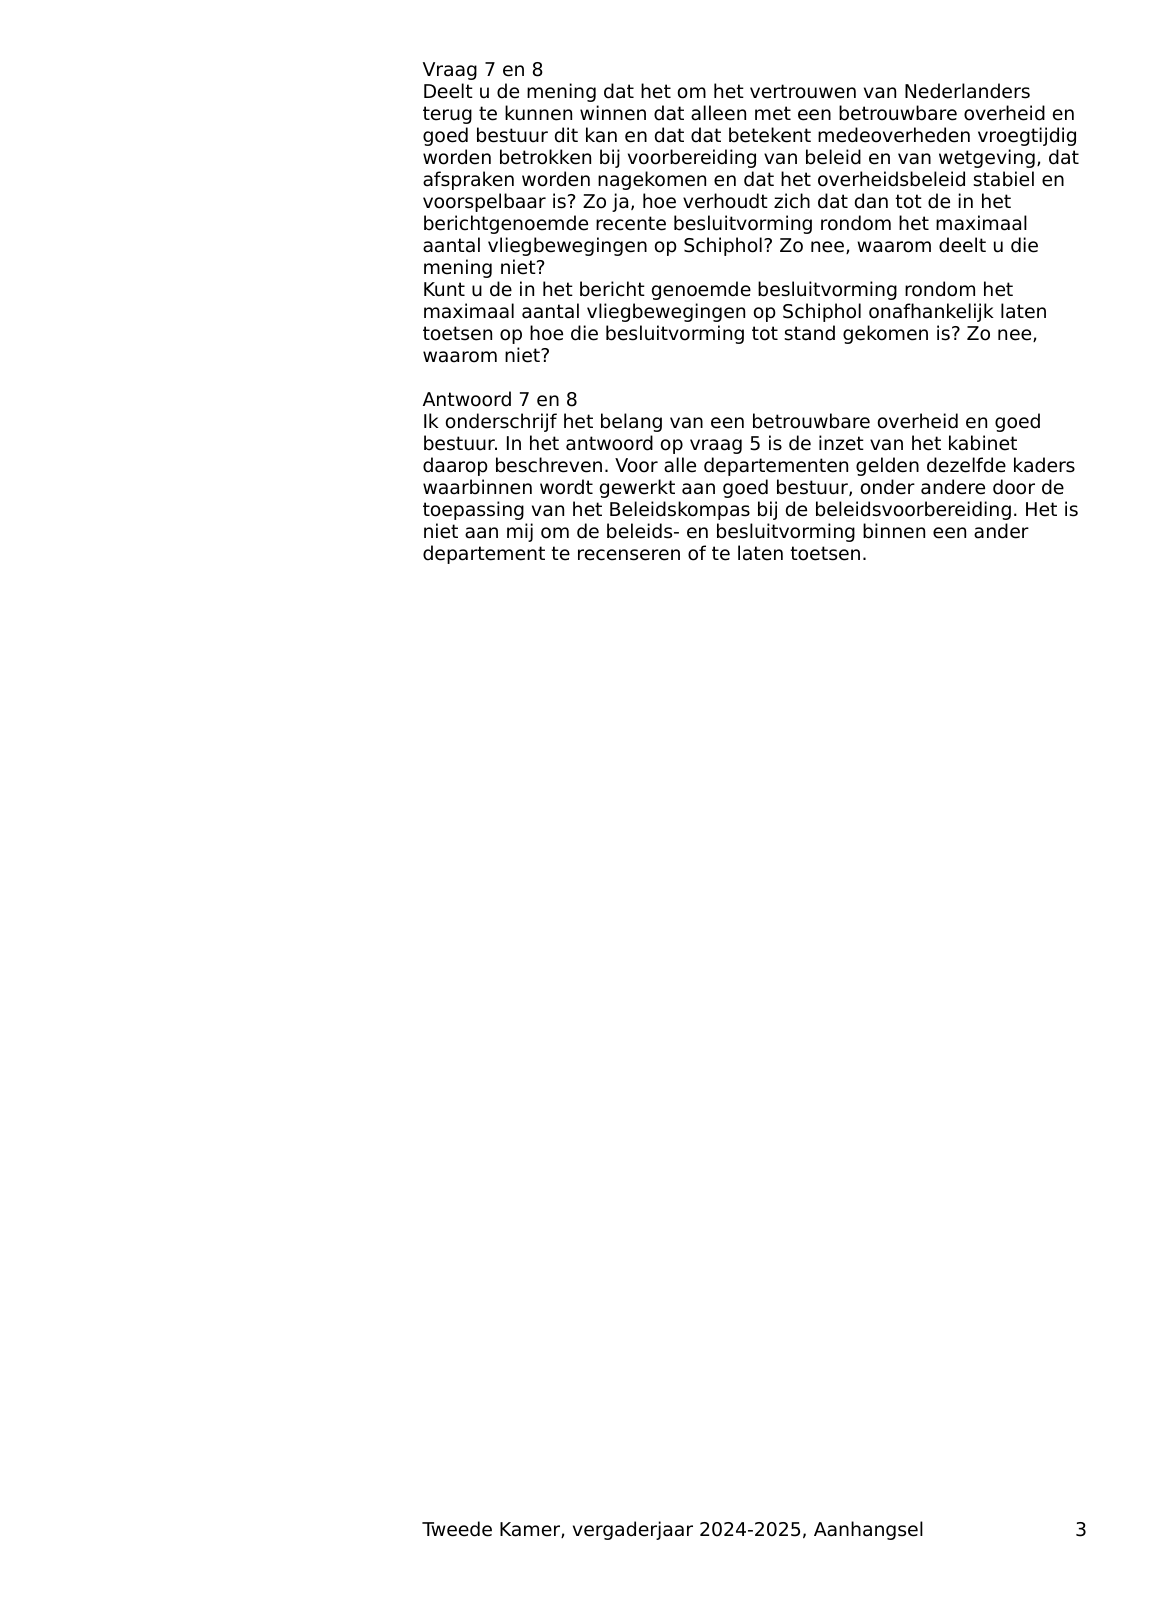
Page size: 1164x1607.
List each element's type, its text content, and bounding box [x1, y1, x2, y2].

text Vraag 7 en 8 [422, 59, 1087, 81]
text Deelt u de mening dat het om het vertrouwen van Nederlanders terug te kunnen winnen dat alleen met een betrouwbare overheid en goed bestuur dit kan en dat dat betekent medeoverheden vroegtijdig worden betrokken bij voorbereiding van beleid en van wetgeving, dat afspraken worden nagekomen en dat het overheidsbeleid stabiel en voorspelbaar is? Zo ja, hoe verhoudt zich dat dan tot de in het berichtgenoemde recente besluitvorming rondom het maximaal aantal vliegbewegingen op Schiphol? Zo nee, waarom deelt u die mening niet? [422, 81, 1087, 279]
text Kunt u de in het bericht genoemde besluitvorming rondom het maximaal aantal vliegbewegingen op Schiphol onafhankelijk laten toetsen op hoe die besluitvorming tot stand gekomen is? Zo nee, waarom niet? [422, 279, 1087, 367]
text Ik onderschrijf het belang van een betrouwbare overheid en goed bestuur. In het antwoord op vraag 5 is de inzet van het kabinet daarop beschreven. Voor alle departementen gelden dezelfde kaders waarbinnen wordt gewerkt aan goed bestuur, onder andere door de toepassing van het Beleidskompas bij de beleidsvoorbereiding. Het is niet aan mij om de beleids- en besluitvorming binnen een ander departement te recenseren of te laten toetsen. [422, 411, 1087, 565]
text Antwoord 7 en 8 [422, 389, 1087, 411]
